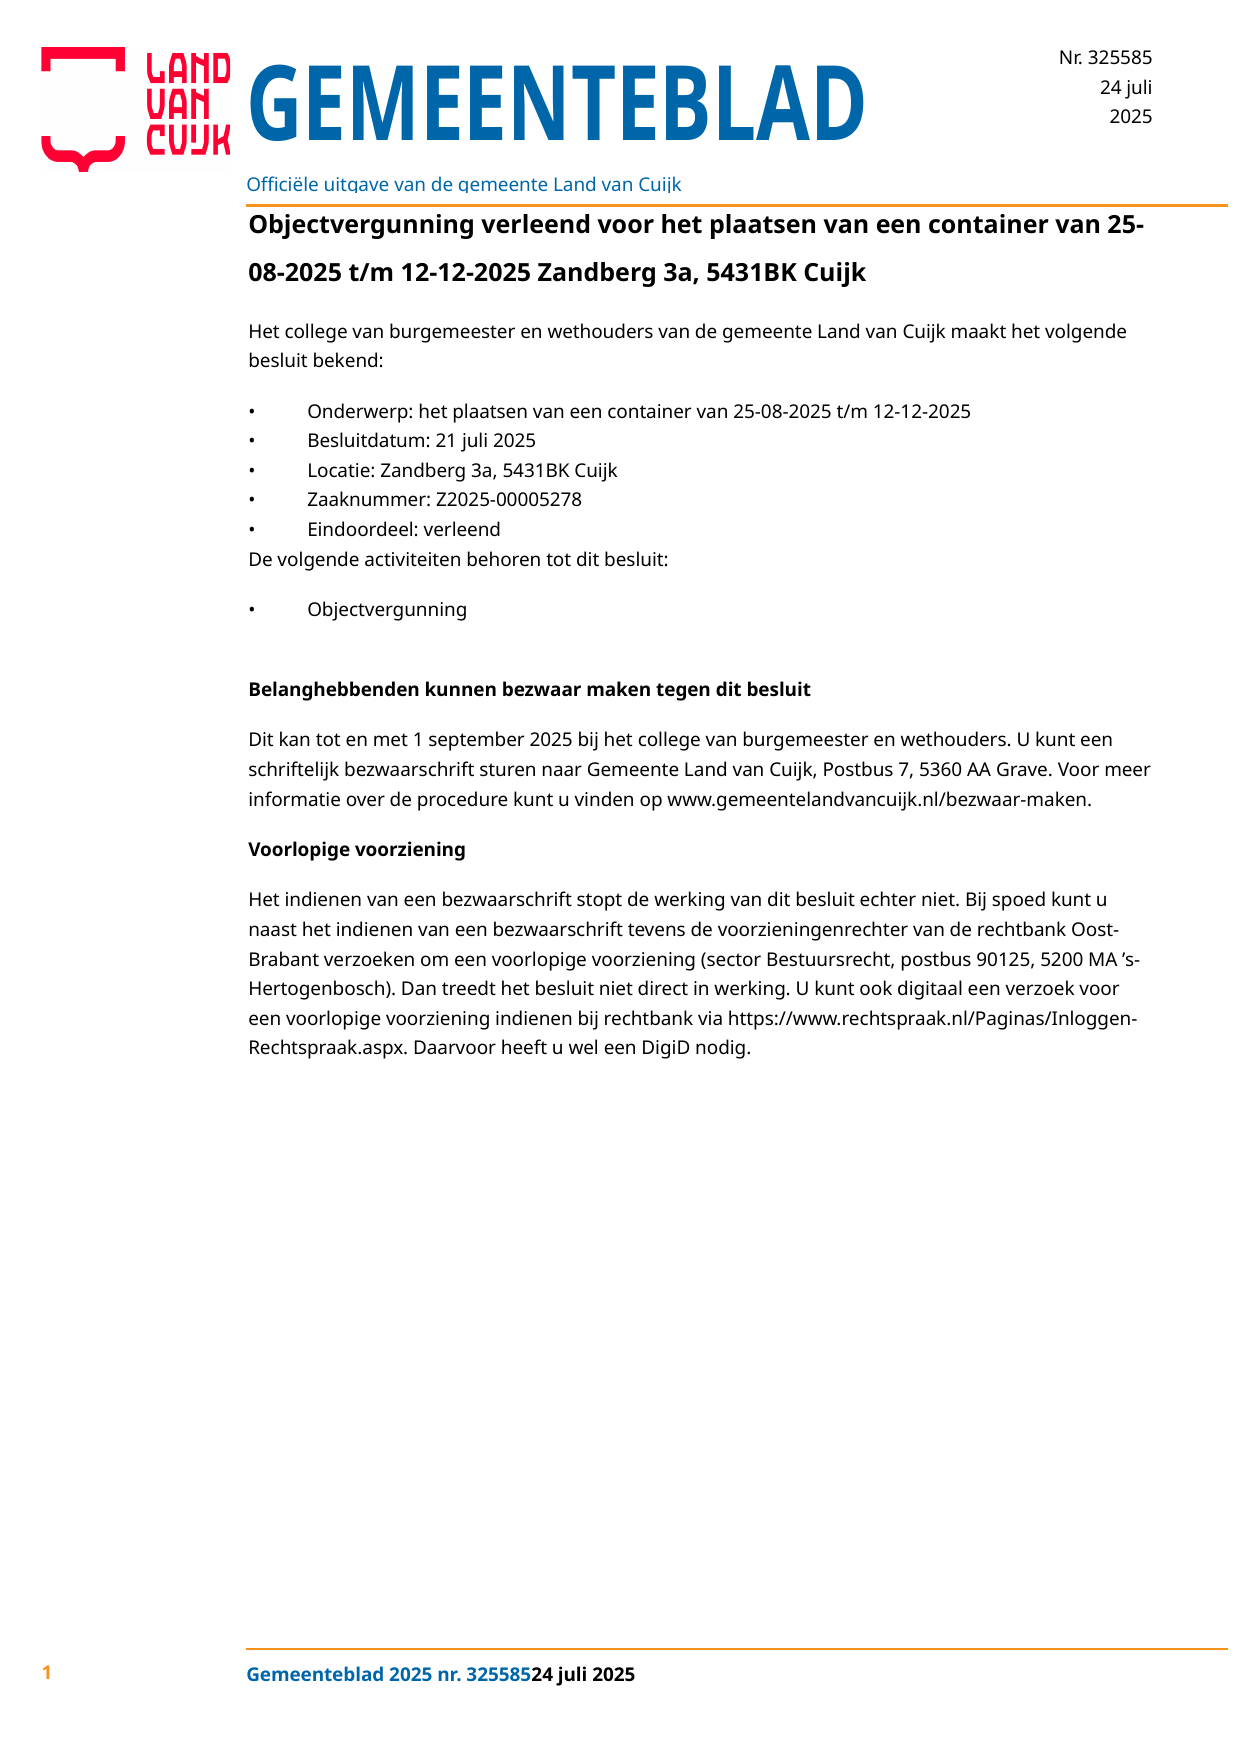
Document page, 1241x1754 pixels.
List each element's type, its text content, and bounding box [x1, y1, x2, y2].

list Onderwerp: het plaatsen van een container van 25-08-2025 t/m 12-12-2025 [248, 398, 1152, 424]
text Belanghebbenden kunnen bezwaar maken tegen dit besluit [248, 676, 1152, 702]
list Eindoordeel: verleend [248, 516, 1152, 542]
text Voorlopige voorziening [248, 836, 1152, 862]
text De volgende activiteiten behoren tot dit besluit: [248, 546, 1152, 572]
text Dit kan tot en met 1 september 2025 bij het college van burgemeester en wethouders. U kunt een schriftelijk bezwaarschrift sturen naar Gemeente Land van Cuijk, Postbus 7, 5360 AA Grave. Voor meer informatie over de procedure kunt u vinden op www.gemeentelandvancuijk.nl/bezwaar-maken. [248, 727, 1152, 812]
text Het indienen van een bezwaarschrift stopt de werking van dit besluit echter niet. Bij spoed kunt u naast het indienen van een bezwaarschrift tevens de voorzieningenrechter van de rechtbank Oost-Brabant verzoeken om een voorlopige voorziening (sector Bestuursrecht, postbus 90125, 5200 MA ’s-Hertogenbosch). Dan treedt het besluit niet direct in werking. U kunt ook digitaal een verzoek voor een voorlopige voorziening indienen bij rechtbank via https://www.rechtspraak.nl/Paginas/Inloggen-Rechtspraak.aspx. Daarvoor heeft u wel een DigiD nodig. [248, 887, 1152, 1060]
text Het college van burgemeester en wethouders van de gemeente Land van Cuijk maakt het volgende besluit bekend: [248, 318, 1152, 373]
list Zaaknummer: Z2025-00005278 [248, 487, 1152, 512]
picture [41, 47, 231, 172]
list Locatie: Zandberg 3a, 5431BK Cuijk [248, 457, 1152, 483]
list Objectvergunning [248, 596, 1152, 622]
text Objectvergunning verleend voor het plaatsen van een container van 25-08-2025 t/m 12-12-2025 Zandberg 3a, 5431BK Cuijk [248, 207, 1152, 288]
list Besluitdatum: 21 juli 2025 [248, 427, 1152, 453]
